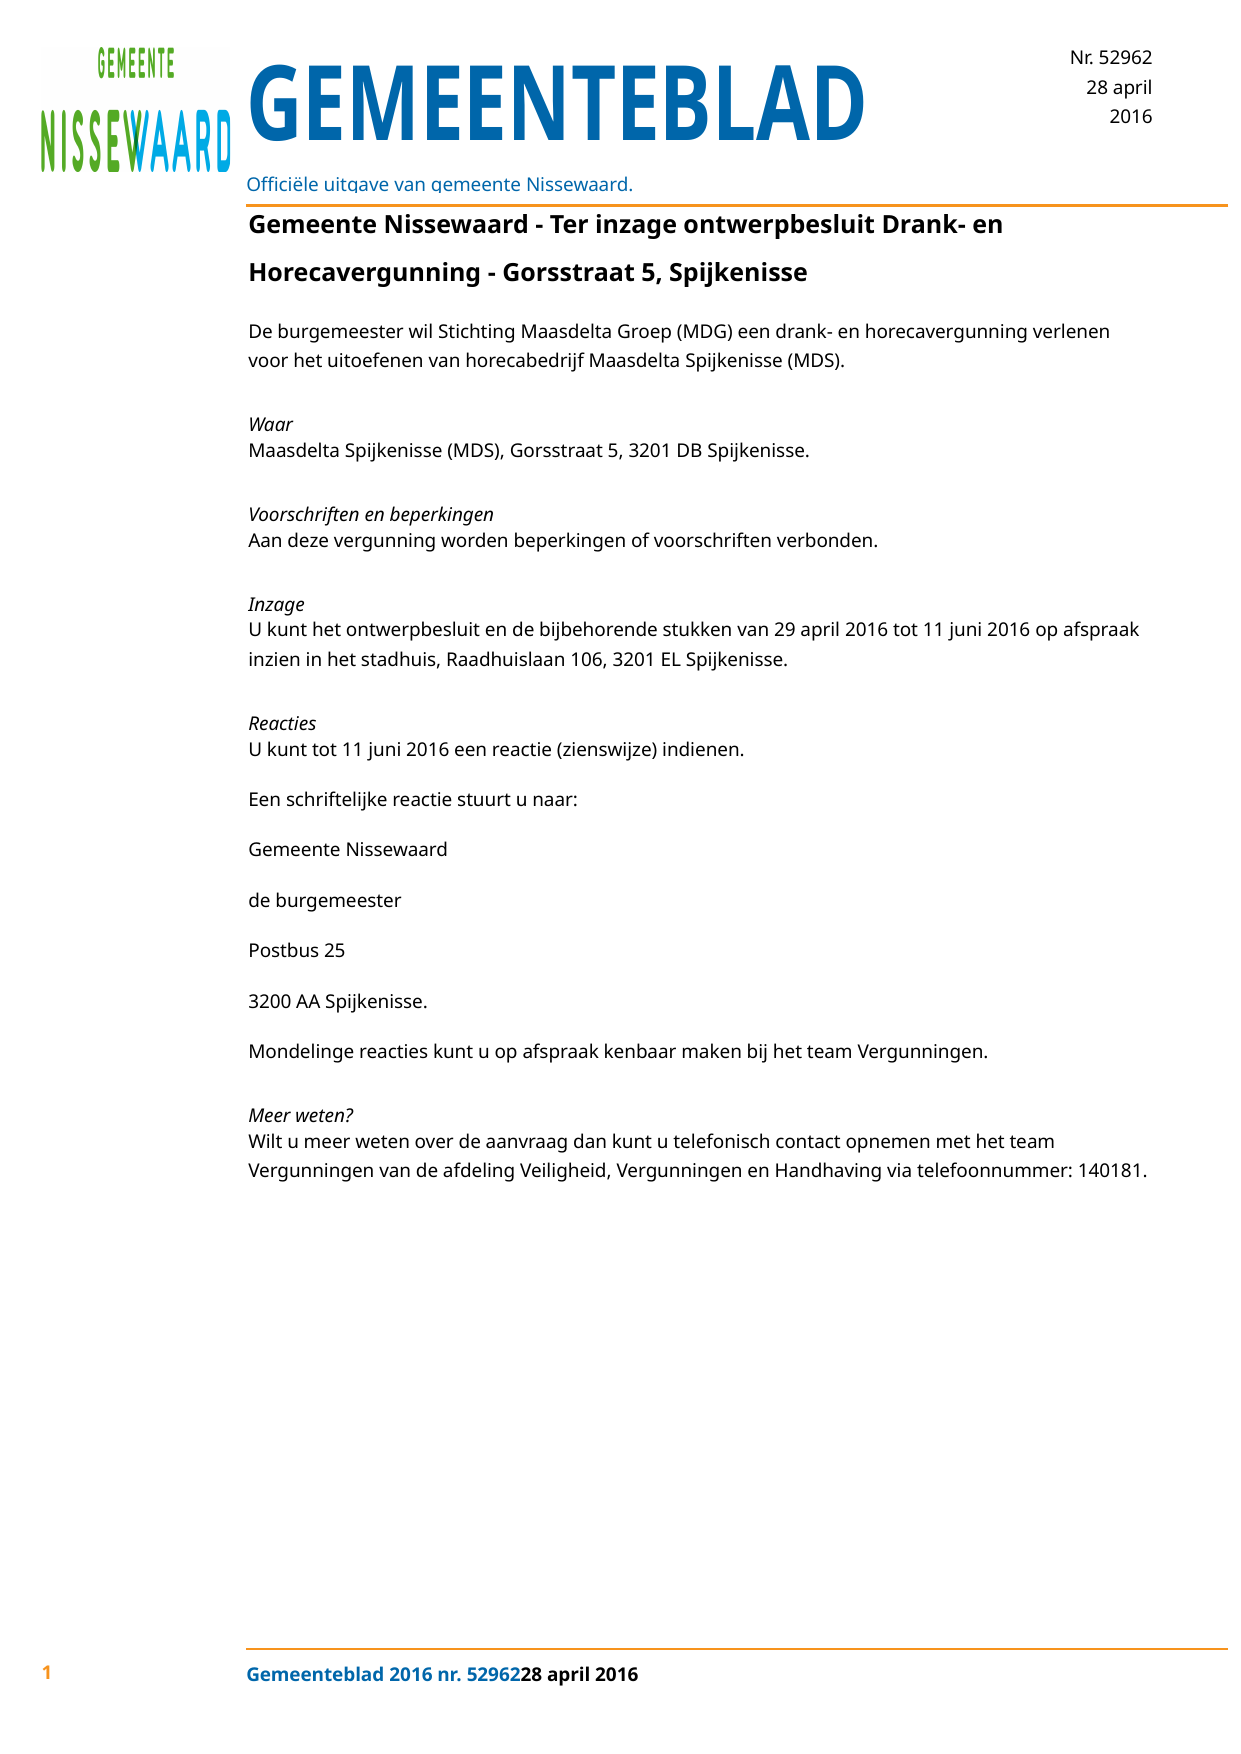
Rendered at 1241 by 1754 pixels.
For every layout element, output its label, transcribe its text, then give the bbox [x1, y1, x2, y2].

text Gemeente Nissewaard [248, 837, 1152, 862]
text Aan deze vergunning worden beperkingen of voorschriften verbonden. [248, 527, 1152, 553]
picture [176, 157, 187, 172]
text Voorschriften en beperkingen [248, 501, 1152, 527]
text de burgemeester [248, 887, 1152, 913]
picture [200, 151, 206, 172]
picture [41, 47, 231, 172]
text Waar [248, 411, 1152, 437]
text Postbus 25 [248, 937, 1152, 963]
text Gemeente Nissewaard - Ter inzage ontwerpbesluit Drank- en Horecavergunning - Gorsstraat 5, Spijkenisse [248, 207, 1152, 288]
text U kunt tot 11 juni 2016 een reactie (zienswijze) indienen. [248, 736, 1152, 762]
text 3200 AA Spijkenisse. [248, 988, 1152, 1014]
text U kunt het ontwerpbesluit en de bijbehorende stukken van 29 april 2016 tot 11 juni 2016 op afspraak inzien in het stadhuis, Raadhuislaan 106, 3201 EL Spijkenisse. [248, 617, 1152, 672]
text Reacties [248, 710, 1152, 736]
text Mondelinge reacties kunt u op afspraak kenbaar maken bij het team Vergunningen. [248, 1038, 1152, 1064]
text Inzage [248, 591, 1152, 617]
text De burgemeester wil Stichting Maasdelta Groep (MDG) een drank- en horecavergunning verlenen voor het uitoefenen van horecabedrijf Maasdelta Spijkenisse (MDS). [248, 318, 1152, 373]
text Maasdelta Spijkenisse (MDS), Gorsstraat 5, 3201 DB Spijkenisse. [248, 437, 1152, 463]
picture [222, 122, 227, 160]
picture [154, 157, 165, 172]
picture [201, 122, 206, 138]
text Wilt u meer weten over de aanvraag dan kunt u telefonisch contact opnemen met het team Vergunningen van de afdeling Veiligheid, Vergunningen en Handhaving via telefoonnummer: 140181. [248, 1128, 1152, 1183]
text Een schriftelijke reactie stuurt u naar: [248, 786, 1152, 812]
text Meer weten? [248, 1102, 1152, 1128]
